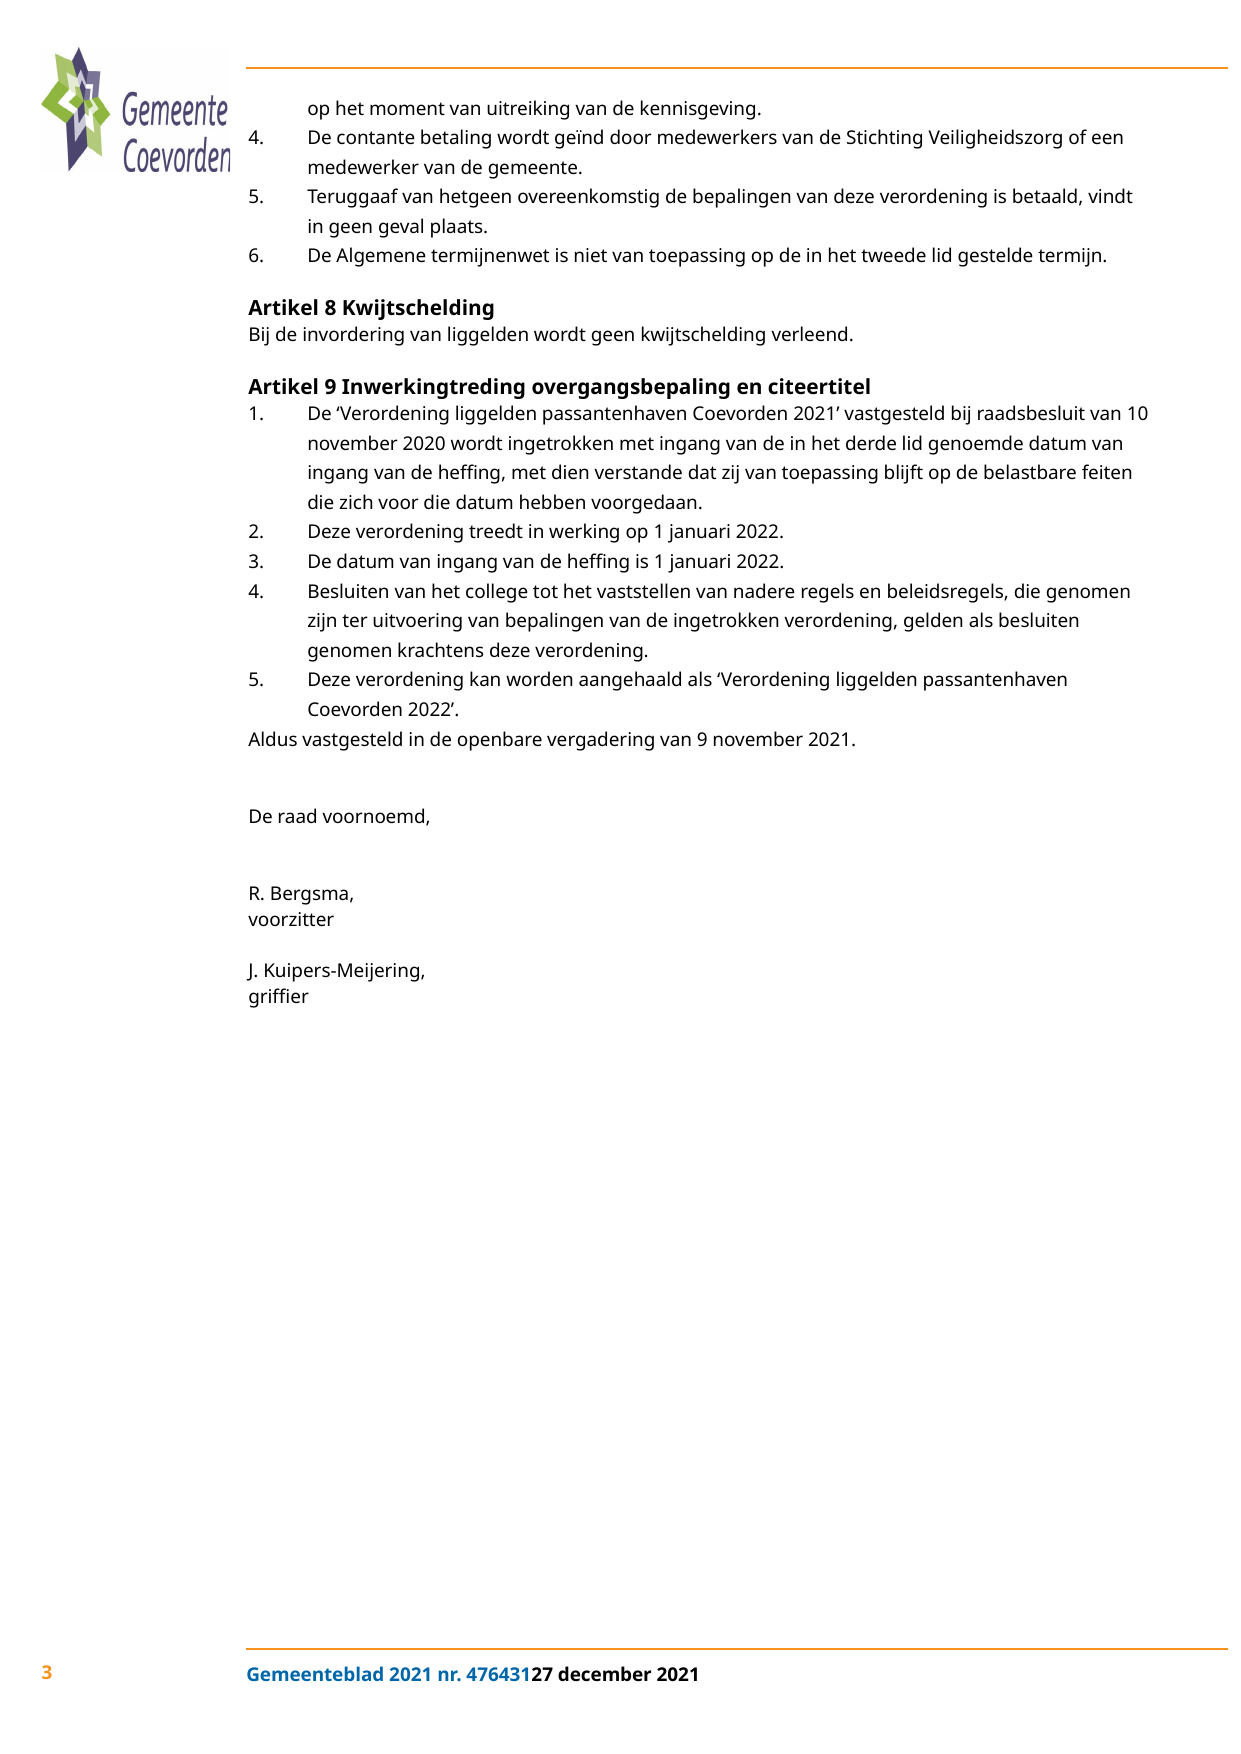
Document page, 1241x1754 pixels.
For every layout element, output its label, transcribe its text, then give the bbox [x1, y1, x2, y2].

text De raad voornoemd, [248, 803, 1152, 829]
list Besluiten van het college tot het vaststellen van nadere regels en beleidsregels, die genomen zijn ter uitvoering van bepalingen van de ingetrokken verordening, gelden als besluiten genomen krachtens deze verordening. [248, 578, 1152, 663]
text Bij de invordering van liggelden wordt geen kwijtschelding verleend. [248, 322, 1152, 347]
text R. Bergsma, [248, 880, 1152, 906]
list De datum van ingang van de heffing is 1 januari 2022. [248, 548, 1152, 574]
text Artikel 9 Inwerkingtreding overgangsbepaling en citeertitel [248, 372, 1152, 400]
list Teruggaaf van hetgeen overeenkomstig de bepalingen van deze verordening is betaald, vindt in geen geval plaats. [248, 183, 1152, 239]
text Aldus vastgesteld in de openbare vergadering van 9 november 2021. [248, 726, 1152, 752]
list De contante betaling wordt geïnd door medewerkers van de Stichting Veiligheidszorg of een medewerker van de gemeente. [248, 124, 1152, 180]
text Artikel 8 Kwijtschelding [248, 293, 1152, 322]
text voorzitter [248, 906, 1152, 932]
list De Algemene termijnenwet is niet van toepassing op de in het tweede lid gestelde termijn. [248, 243, 1152, 268]
list De ‘Verordening liggelden passantenhaven Coevorden 2021’ vastgesteld bij raadsbesluit van 10 november 2020 wordt ingetrokken met ingang van de in het derde lid genoemde datum van ingang van de heffing, met dien verstande dat zij van toepassing blijft op de belastbare feiten die zich voor die datum hebben voorgedaan. [248, 400, 1152, 515]
list Deze verordening kan worden aangehaald als ‘Verordening liggelden passantenhaven Coevorden 2022’. [248, 667, 1152, 722]
list Deze verordening treedt in werking op 1 januari 2022. [248, 519, 1152, 544]
list op het moment van uitreiking van de kennisgeving. [248, 95, 1152, 121]
text griffier [248, 983, 1152, 1009]
picture [41, 47, 231, 172]
text J. Kuipers-Meijering, [248, 957, 1152, 983]
